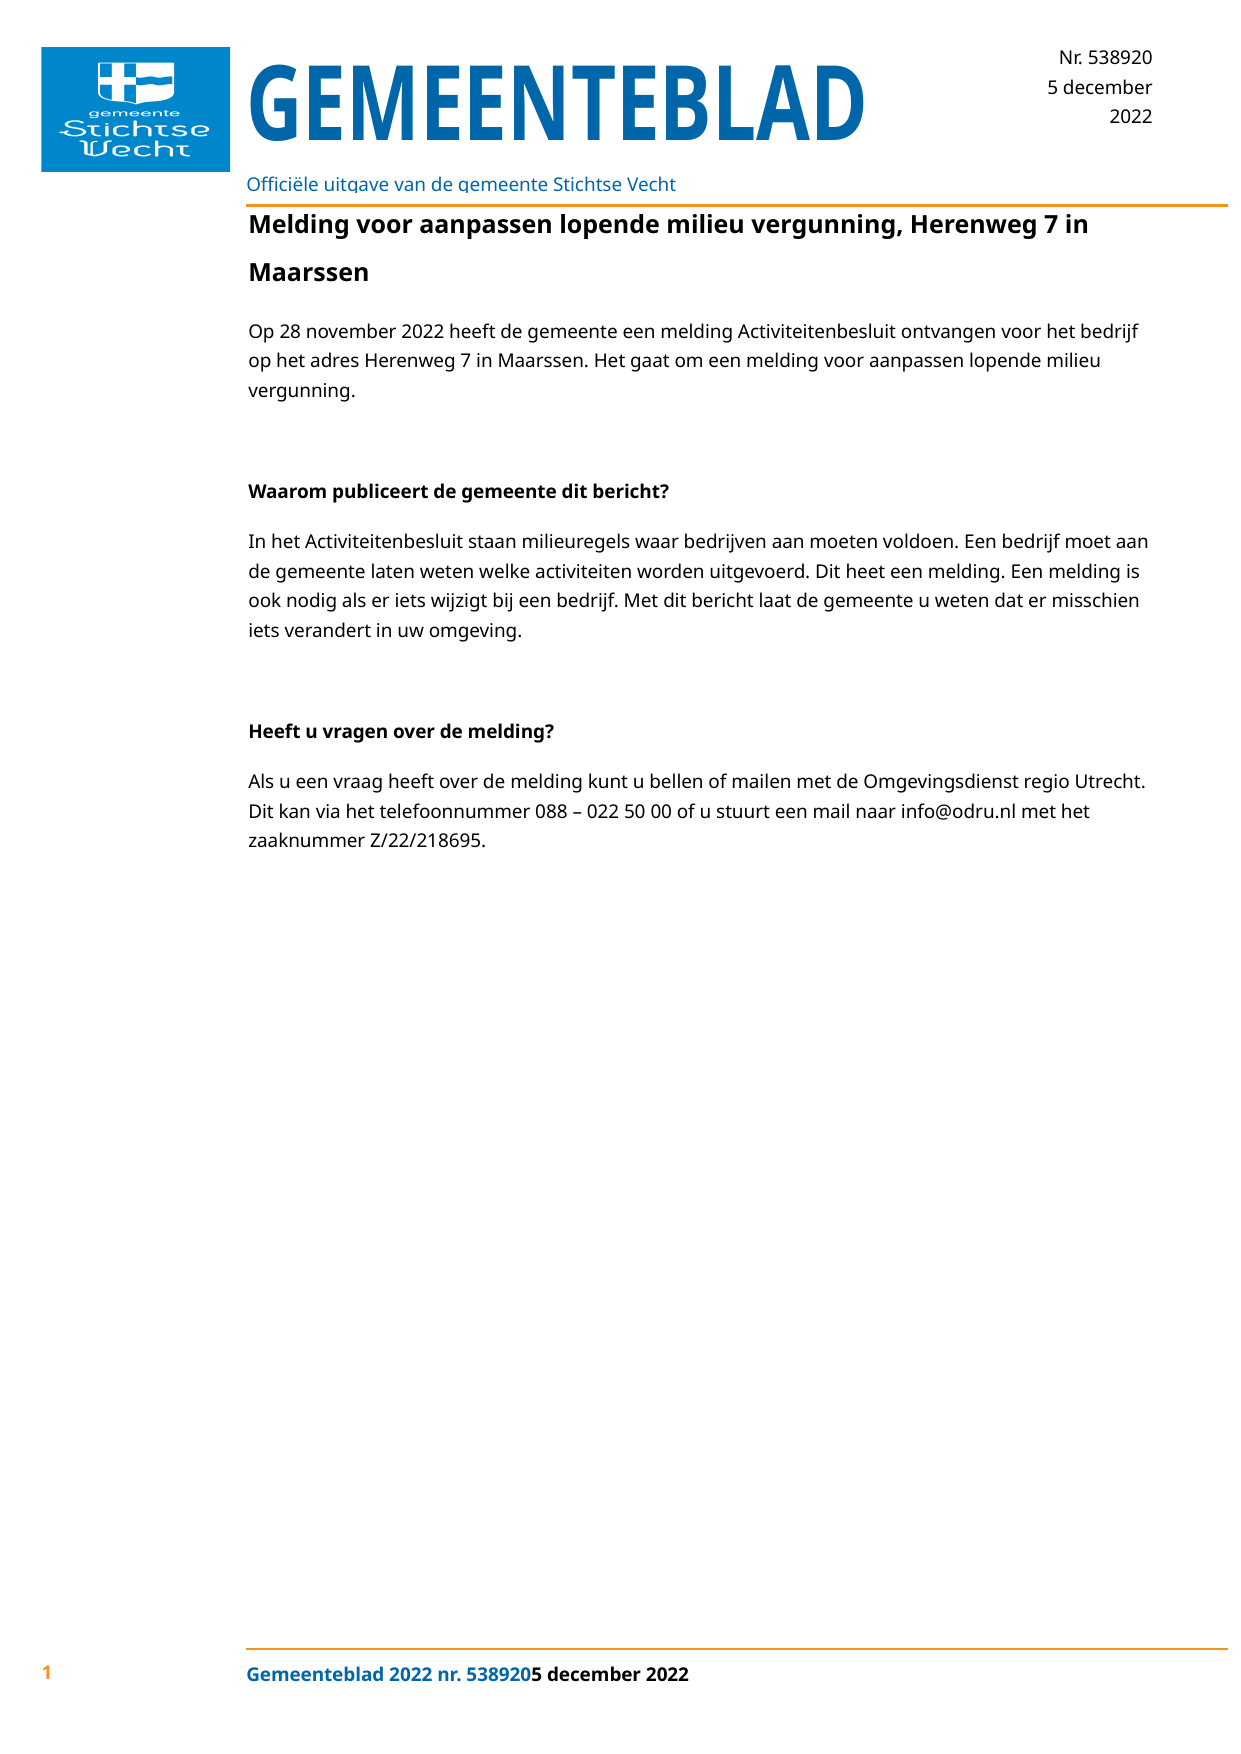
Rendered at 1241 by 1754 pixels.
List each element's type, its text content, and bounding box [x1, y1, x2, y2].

text Waarom publiceert de gemeente dit bericht? [248, 478, 1152, 504]
text Op 28 november 2022 heeft de gemeente een melding Activiteitenbesluit ontvangen voor het bedrijf op het adres Herenweg 7 in Maarssen. Het gaat om een melding voor aanpassen lopende milieu vergunning. [248, 318, 1152, 403]
text In het Activiteitenbesluit staan milieuregels waar bedrijven aan moeten voldoen. Een bedrijf moet aan de gemeente laten weten welke activiteiten worden uitgevoerd. Dit heet een melding. Een melding is ook nodig als er iets wijzigt bij een bedrijf. Met dit bericht laat de gemeente u weten dat er misschien iets verandert in uw omgeving. [248, 528, 1152, 643]
picture [137, 63, 174, 103]
text Heeft u vragen over de melding? [248, 718, 1152, 744]
picture [99, 63, 135, 101]
text Melding voor aanpassen lopende milieu vergunning, Herenweg 7 in Maarssen [248, 207, 1152, 288]
text Als u een vraag heeft over de melding kunt u bellen of mailen met de Omgevingsdienst regio Utrecht. Dit kan via het telefoonnummer 088 – 022 50 00 of u stuurt een mail naar info@odru.nl met het zaaknummer Z/22/218695. [248, 768, 1152, 853]
